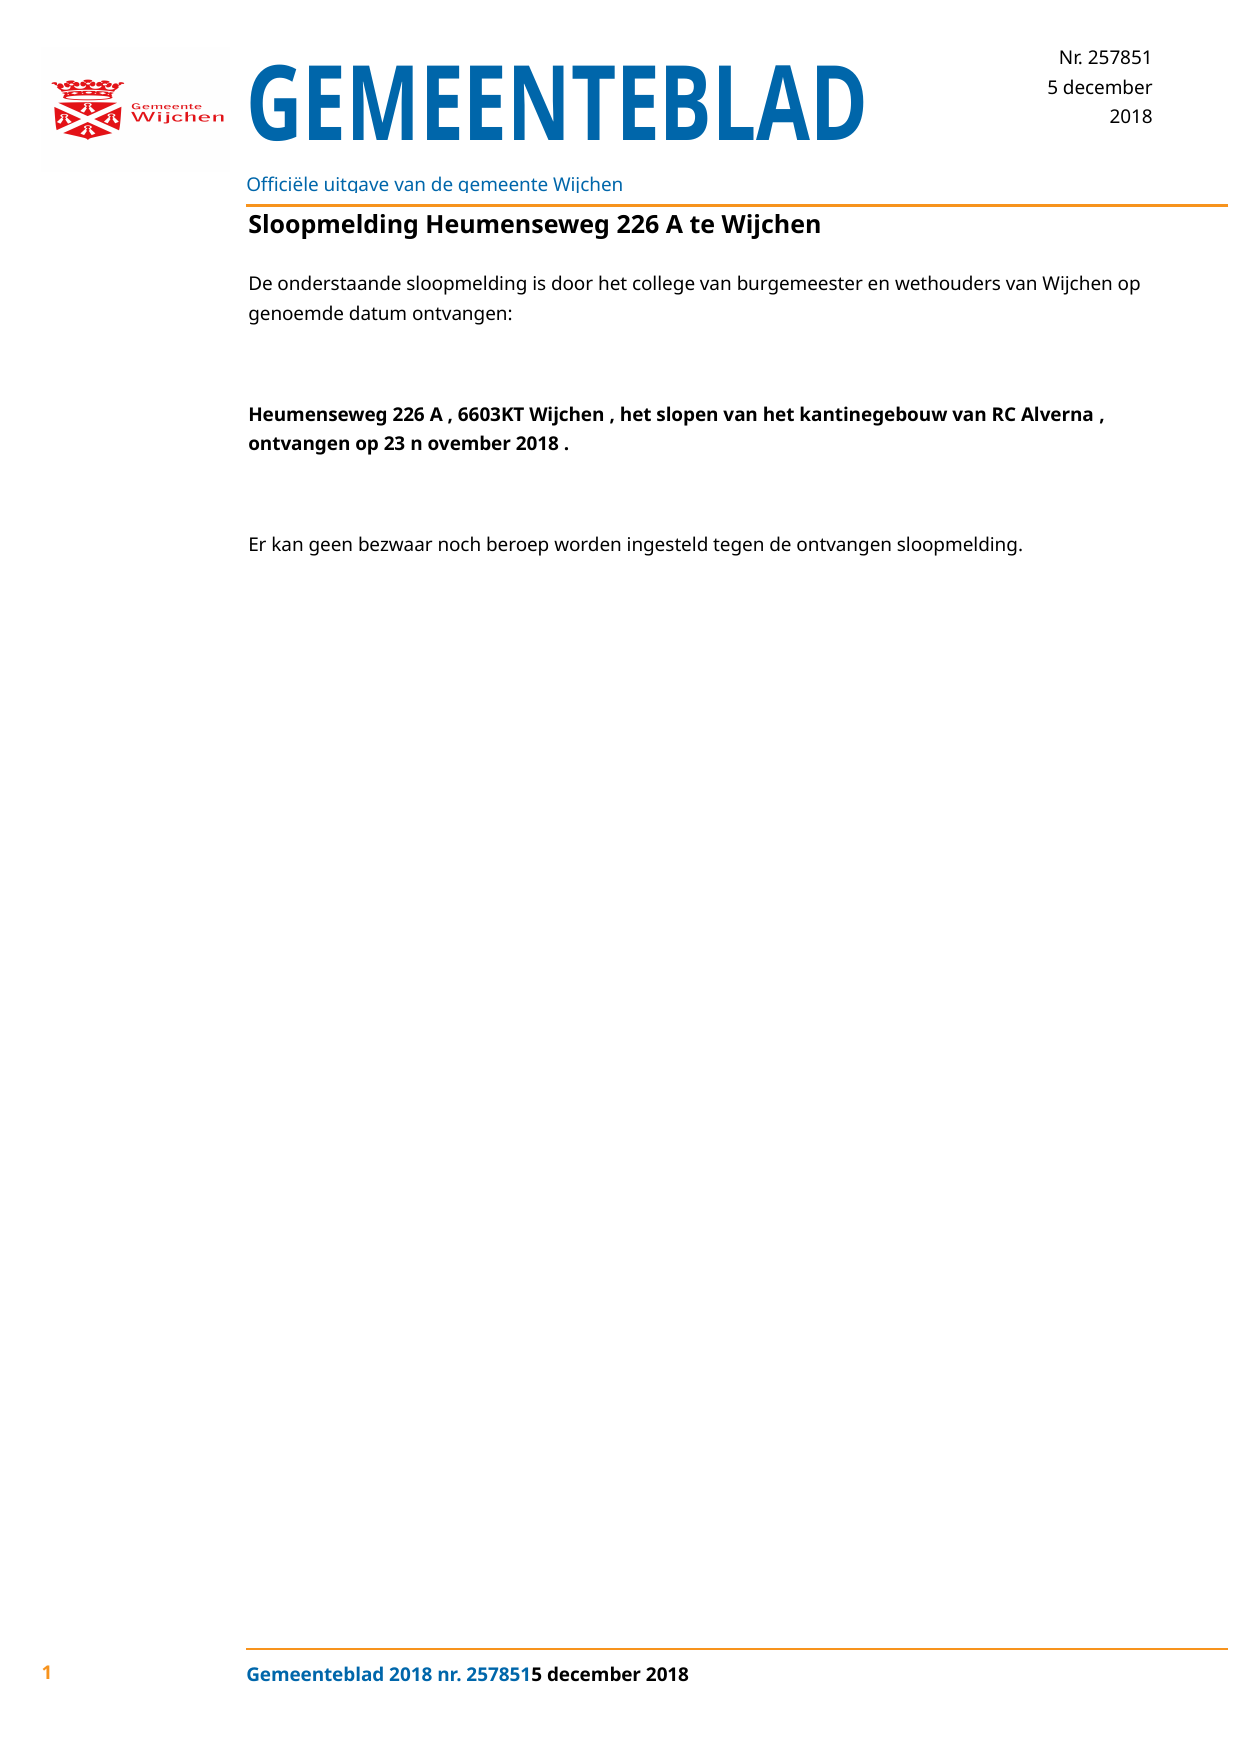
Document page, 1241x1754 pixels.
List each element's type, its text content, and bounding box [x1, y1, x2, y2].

text Sloopmelding Heumenseweg 226 A te Wijchen [248, 207, 1152, 241]
text Er kan geen bezwaar noch beroep worden ingesteld tegen de ontvangen sloopmelding. [248, 531, 1152, 557]
text Heumenseweg 226 A , 6603KT Wijchen , het slopen van het kantinegebouw van RC Alverna , ontvangen op 23 n ovember 2018 . [248, 401, 1152, 456]
text De onderstaande sloopmelding is door het college van burgemeester en wethouders van Wijchen op genoemde datum ontvangen: [248, 270, 1152, 326]
picture [41, 47, 231, 172]
